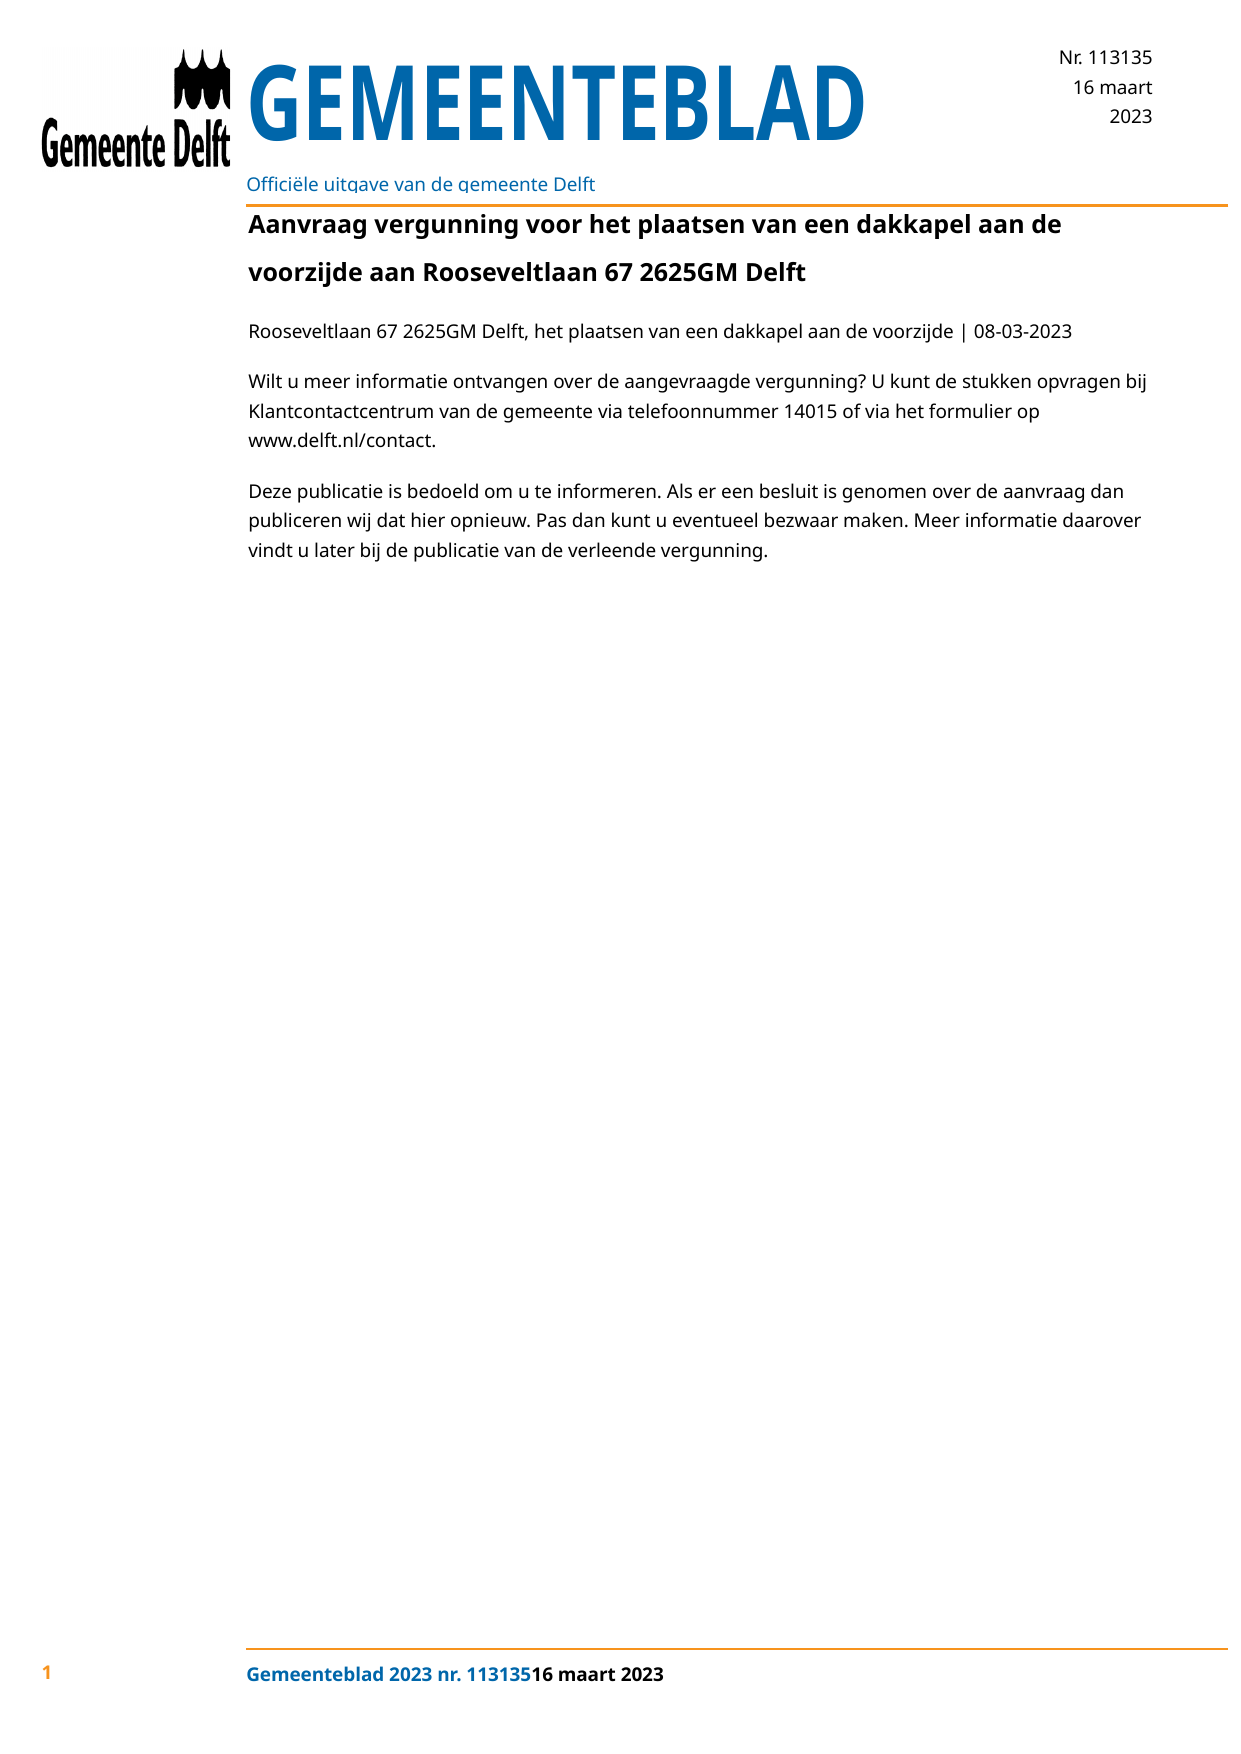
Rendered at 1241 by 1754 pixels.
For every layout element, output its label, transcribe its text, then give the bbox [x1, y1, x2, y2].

text Deze publicatie is bedoeld om u te informeren. Als er een besluit is genomen over de aanvraag dan publiceren wij dat hier opnieuw. Pas dan kunt u eventueel bezwaar maken. Meer informatie daarover vindt u later bij de publicatie van de verleende vergunning. [248, 478, 1152, 563]
text Rooseveltlaan 67 2625GM Delft, het plaatsen van een dakkapel aan de voorzijde | 08-03-2023 [248, 318, 1152, 344]
text Wilt u meer informatie ontvangen over de aangevraagde vergunning? U kunt de stukken opvragen bij Klantcontactcentrum van de gemeente via telefoonnummer 14015 of via het formulier op www.delft.nl/contact. [248, 368, 1152, 453]
text Aanvraag vergunning voor het plaatsen van een dakkapel aan de voorzijde aan Rooseveltlaan 67 2625GM Delft [248, 207, 1152, 288]
picture [41, 47, 231, 172]
